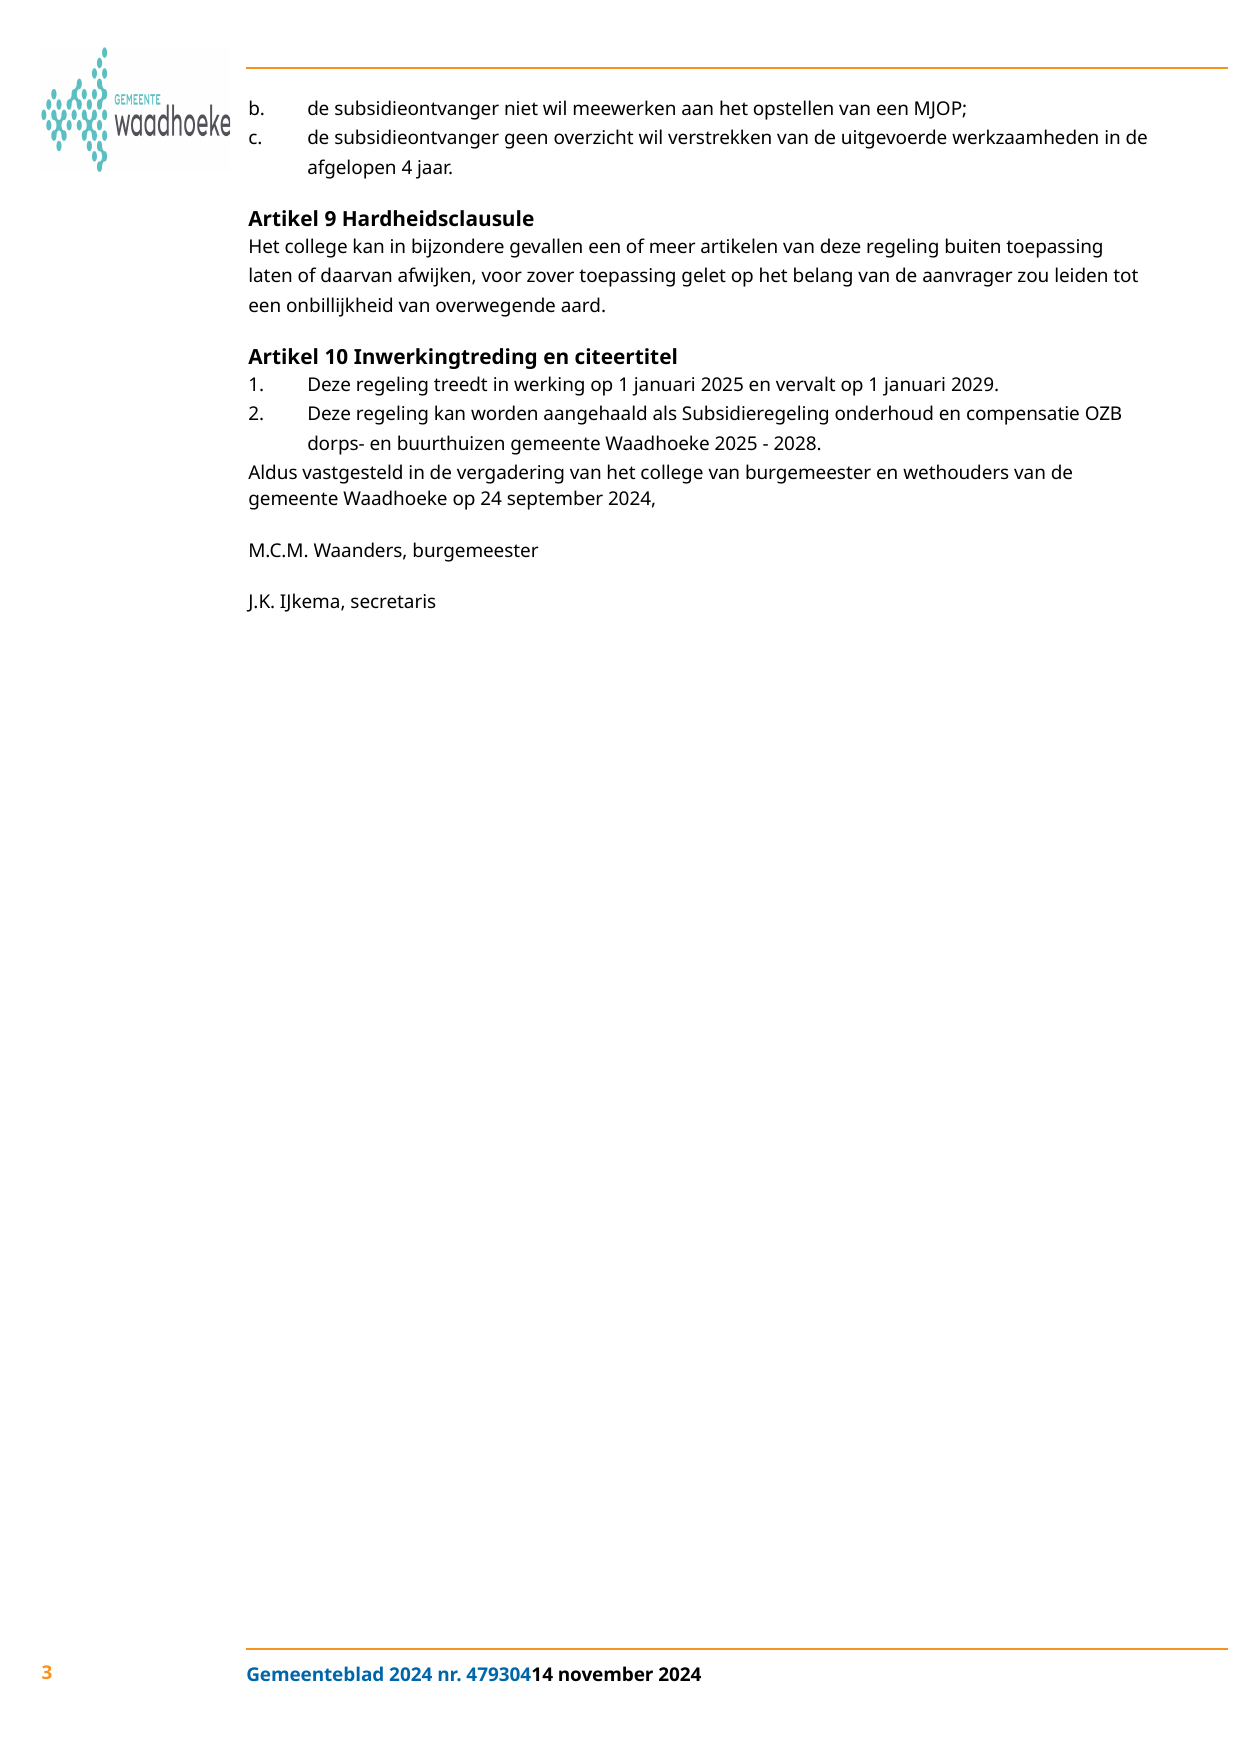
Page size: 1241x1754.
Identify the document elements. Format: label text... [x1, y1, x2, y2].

list de subsidieontvanger geen overzicht wil verstrekken van de uitgevoerde werkzaamheden in de afgelopen 4 jaar. [248, 124, 1152, 180]
text Artikel 10 Inwerkingtreding en citeertitel [248, 342, 1152, 371]
text Aldus vastgesteld in de vergadering van het college van burgemeester en wethouders van de gemeente Waadhoeke op 24 september 2024, [248, 459, 1152, 511]
picture [41, 47, 231, 172]
list Deze regeling kan worden aangehaald als Subsidieregeling onderhoud en compensatie OZB dorps- en buurthuizen gemeente Waadhoeke 2025 - 2028. [248, 400, 1152, 456]
text M.C.M. Waanders, burgemeester [248, 537, 1152, 562]
text Artikel 9 Hardheidsclausule [248, 204, 1152, 233]
list de subsidieontvanger niet wil meewerken aan het opstellen van een MJOP; [248, 95, 1152, 121]
text J.K. IJkema, secretaris [248, 588, 1152, 614]
text Het college kan in bijzondere gevallen een of meer artikelen van deze regeling buiten toepassing laten of daarvan afwijken, voor zover toepassing gelet op het belang van de aanvrager zou leiden tot een onbillijkheid van overwegende aard. [248, 233, 1152, 318]
list Deze regeling treedt in werking op 1 januari 2025 en vervalt op 1 januari 2029. [248, 371, 1152, 397]
